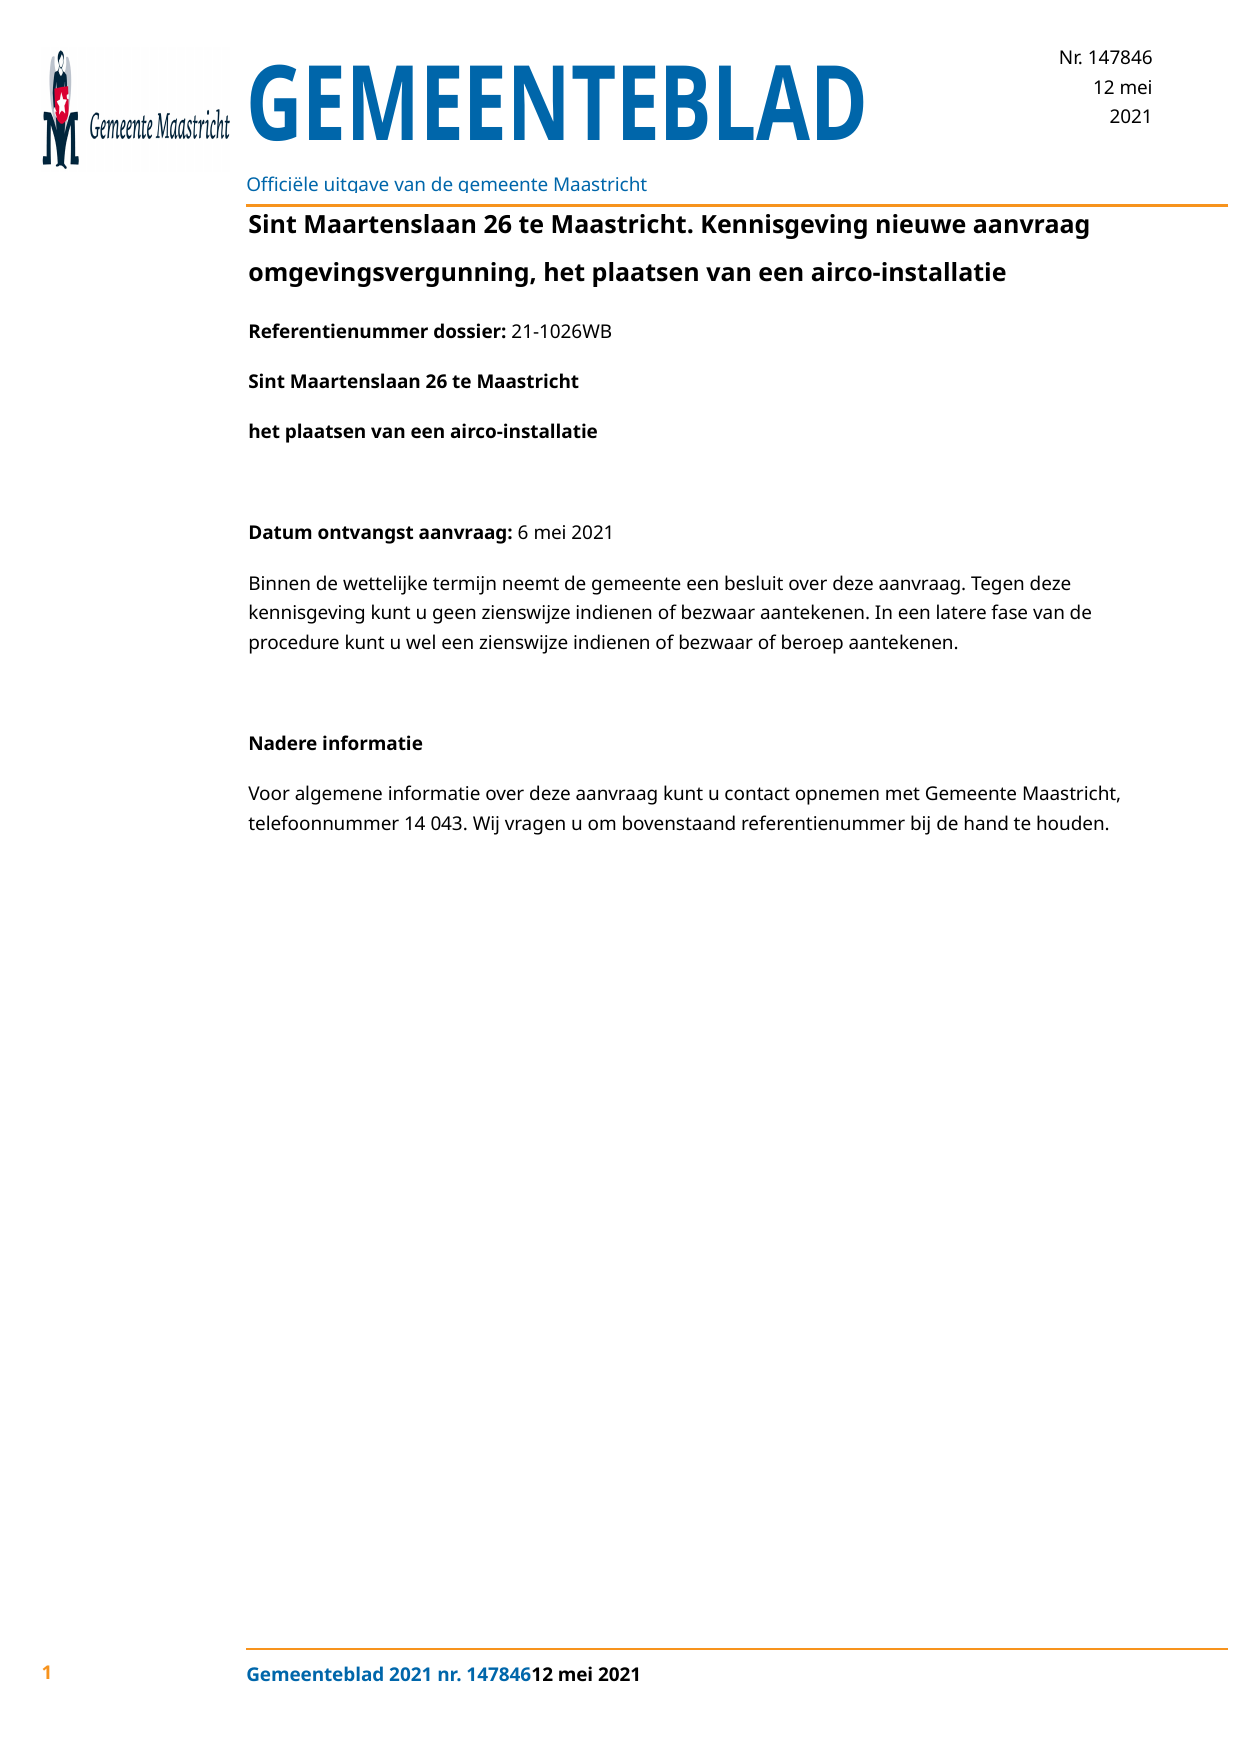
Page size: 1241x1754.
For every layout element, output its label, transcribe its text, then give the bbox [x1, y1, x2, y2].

picture [41, 47, 231, 172]
text Datum ontvangst aanvraag: 6 mei 2021 [248, 519, 1152, 545]
text Binnen de wettelijke termijn neemt de gemeente een besluit over deze aanvraag. Tegen deze kennisgeving kunt u geen zienswijze indienen of bezwaar aantekenen. In een latere fase van de procedure kunt u wel een zienswijze indienen of bezwaar of beroep aantekenen. [248, 570, 1152, 655]
text Nadere informatie [248, 730, 1152, 756]
text Sint Maartenslaan 26 te Maastricht. Kennisgeving nieuwe aanvraag omgevingsvergunning, het plaatsen van een airco-installatie [248, 207, 1152, 288]
text het plaatsen van een airco-installatie [248, 419, 1152, 444]
text Sint Maartenslaan 26 te Maastricht [248, 368, 1152, 394]
text Voor algemene informatie over deze aanvraag kunt u contact opnemen met Gemeente Maastricht, telefoonnummer 14 043. Wij vragen u om bovenstaand referentienummer bij de hand te houden. [248, 780, 1152, 836]
text Referentienummer dossier: 21-1026WB [248, 318, 1152, 344]
